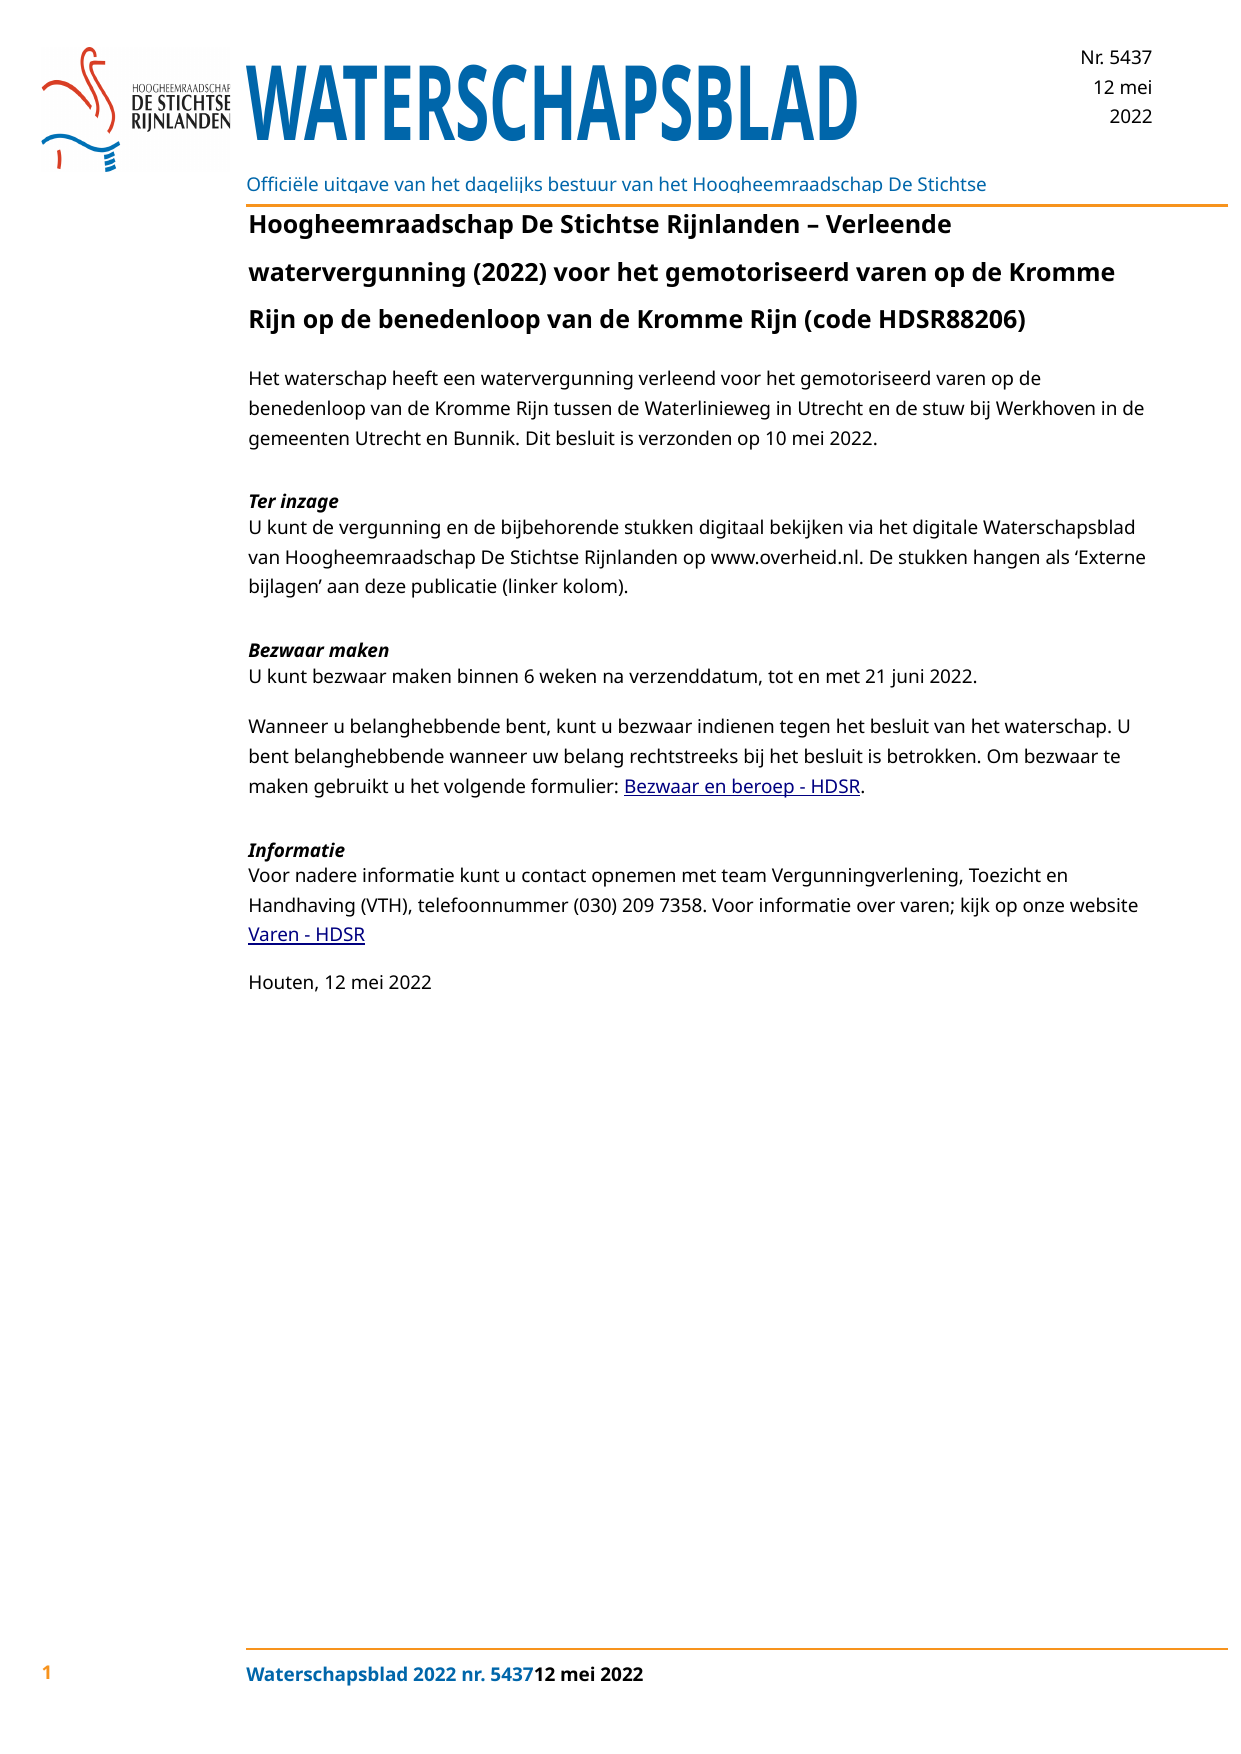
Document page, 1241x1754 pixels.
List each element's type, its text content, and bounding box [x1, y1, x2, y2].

text Houten, 12 mei 2022 [248, 969, 1152, 995]
picture [41, 47, 231, 172]
text Bezwaar maken [248, 637, 1152, 663]
text Het waterschap heeft een watervergunning verleend voor het gemotoriseerd varen op de benedenloop van de Kromme Rijn tussen de Waterlinieweg in Utrecht en de stuw bij Werkhoven in de gemeenten Utrecht en Bunnik. Dit besluit is verzonden op 10 mei 2022. [248, 366, 1152, 450]
text Hoogheemraadschap De Stichtse Rijnlanden – Verleende watervergunning (2022) voor het gemotoriseerd varen op de Kromme Rijn op de benedenloop van de Kromme Rijn (code HDSR88206) [248, 207, 1152, 336]
text Informatie [248, 837, 1152, 862]
text U kunt de vergunning en de bijbehorende stukken digitaal bekijken via het digitale Waterschapsblad van Hoogheemraadschap De Stichtse Rijnlanden op www.overheid.nl. De stukken hangen als ‘Externe bijlagen’ aan deze publicatie (linker kolom). [248, 514, 1152, 599]
text U kunt bezwaar maken binnen 6 weken na verzenddatum, tot en met 21 juni 2022. [248, 663, 1152, 689]
text Ter inzage [248, 489, 1152, 514]
text Voor nadere informatie kunt u contact opnemen met team Vergunningverlening, Toezicht en Handhaving (VTH), telefoonnummer (030) 209 7358. Voor informatie over varen; kijk op onze website Varen - HDSR [248, 862, 1152, 947]
text Wanneer u belanghebbende bent, kunt u bezwaar indienen tegen het besluit van het waterschap. U bent belanghebbende wanneer uw belang rechtstreeks bij het besluit is betrokken. Om bezwaar te maken gebruikt u het volgende formulier: Bezwaar en beroep - HDSR. [248, 714, 1152, 798]
